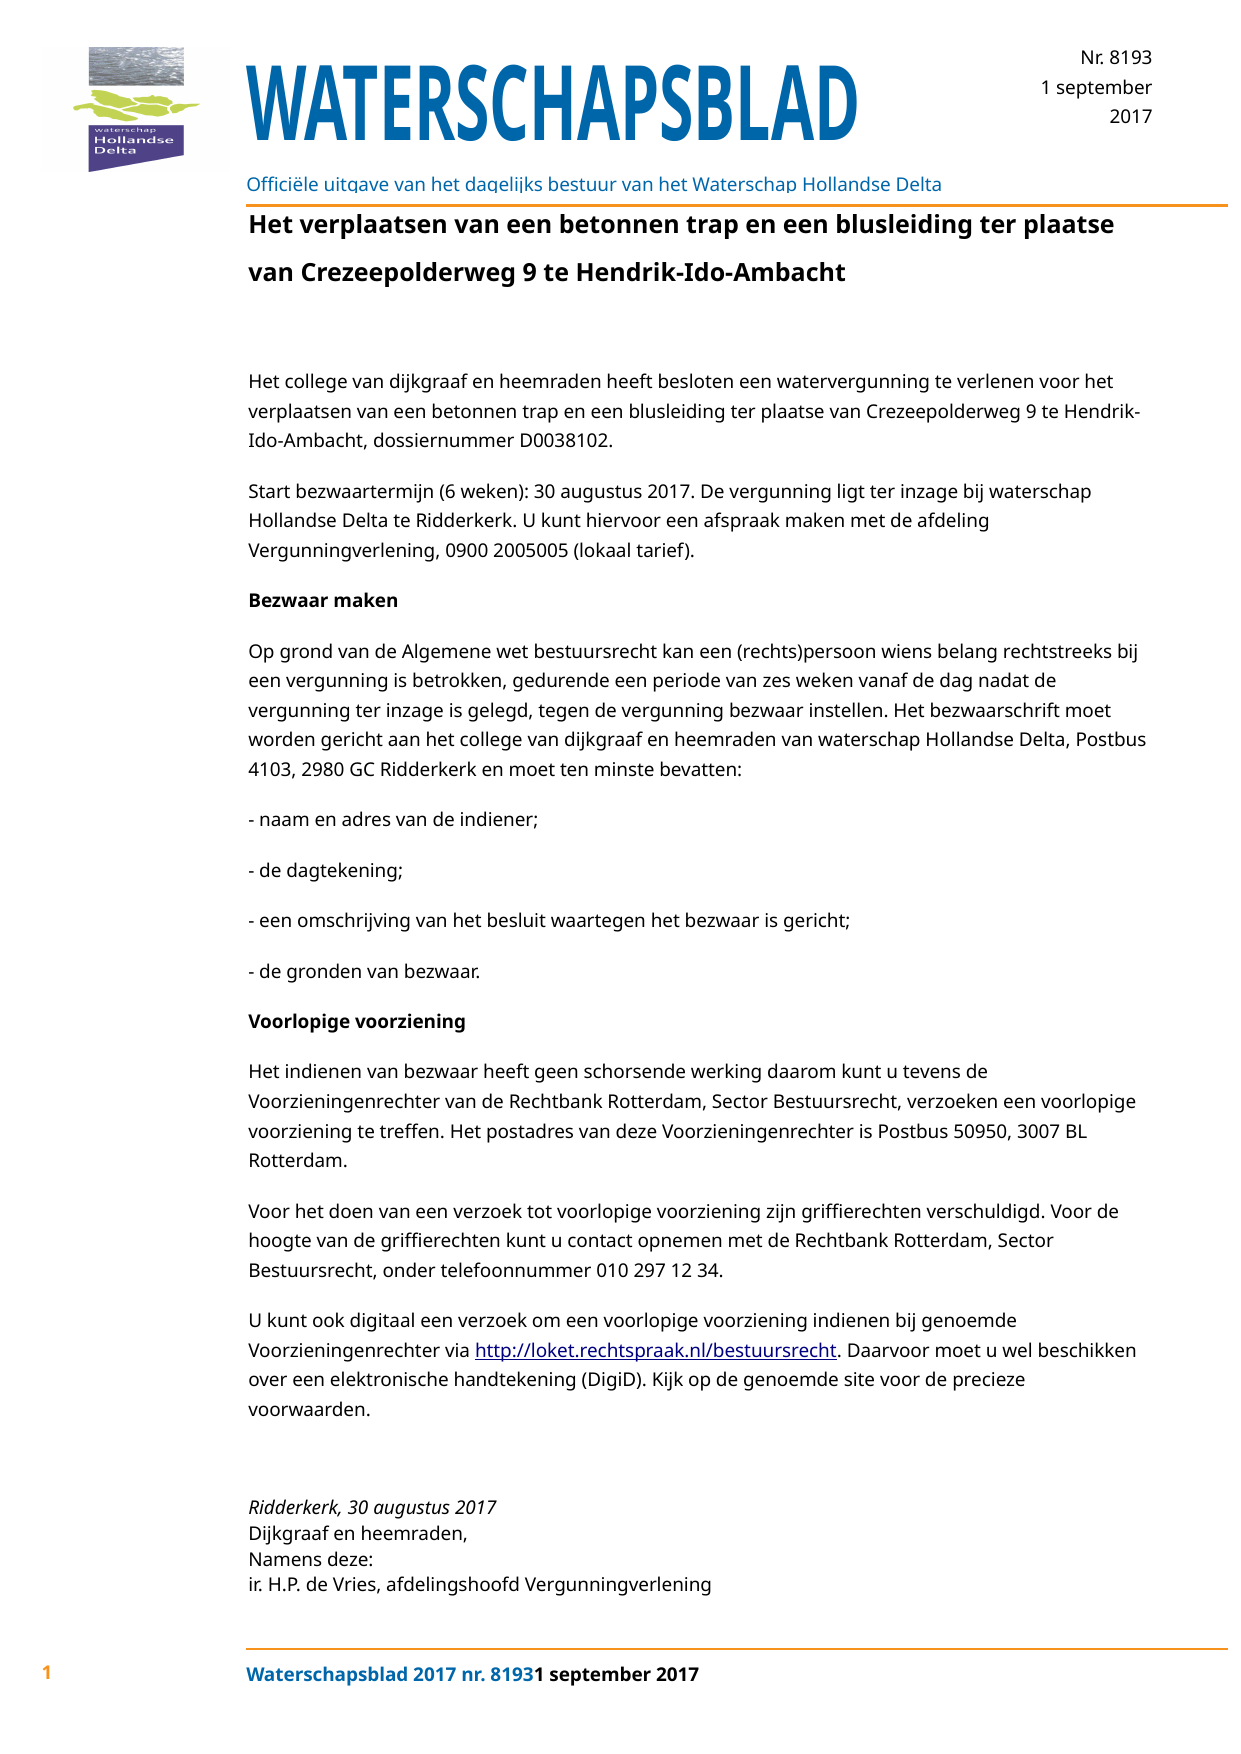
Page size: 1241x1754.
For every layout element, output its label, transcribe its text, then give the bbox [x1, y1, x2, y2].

text - naam en adres van de indiener; [248, 807, 1152, 832]
picture [41, 47, 231, 172]
text Voor het doen van een verzoek tot voorlopige voorziening zijn griffierechten verschuldigd. Voor de hoogte van de griffierechten kunt u contact opnemen met de Rechtbank Rotterdam, Sector Bestuursrecht, onder telefoonnummer 010 297 12 34. [248, 1198, 1152, 1283]
text Het indienen van bezwaar heeft geen schorsende werking daarom kunt u tevens de Voorzieningenrechter van de Rechtbank Rotterdam, Sector Bestuursrecht, verzoeken een voorlopige voorziening te treffen. Het postadres van deze Voorzieningenrechter is Postbus 50950, 3007 BL Rotterdam. [248, 1059, 1152, 1173]
text Het verplaatsen van een betonnen trap en een blusleiding ter plaatse van Crezeepolderweg 9 te Hendrik-Ido-Ambacht [248, 207, 1152, 288]
text Op grond van de Algemene wet bestuursrecht kan een (rechts)persoon wiens belang rechtstreeks bij een vergunning is betrokken, gedurende een periode van zes weken vanaf de dag nadat de vergunning ter inzage is gelegd, tegen de vergunning bezwaar instellen. Het bezwaarschrift moet worden gericht aan het college van dijkgraaf en heemraden van waterschap Hollandse Delta, Postbus 4103, 2980 GC Ridderkerk en moet ten minste bevatten: [248, 638, 1152, 782]
text U kunt ook digitaal een verzoek om een voorlopige voorziening indienen bij genoemde Voorzieningenrechter via http://loket.rechtspraak.nl/bestuursrecht. Daarvoor moet u wel beschikken over een elektronische handtekening (DigiD). Kijk op de genoemde site voor de precieze voorwaarden. [248, 1307, 1152, 1422]
text Start bezwaartermijn (6 weken): 30 augustus 2017. De vergunning ligt ter inzage bij waterschap Hollandse Delta te Ridderkerk. U kunt hiervoor een afspraak maken met de afdeling Vergunningverlening, 0900 2005005 (lokaal tarief). [248, 478, 1152, 563]
text ir. H.P. de Vries, afdelingshoofd Vergunningverlening [248, 1572, 1152, 1597]
text Dijkgraaf en heemraden, [248, 1520, 1152, 1546]
text Namens deze: [248, 1546, 1152, 1572]
text - een omschrijving van het besluit waartegen het bezwaar is gericht; [248, 907, 1152, 933]
text Ridderkerk, 30 augustus 2017 [248, 1494, 1152, 1520]
text - de dagtekening; [248, 857, 1152, 883]
text Bezwaar maken [248, 587, 1152, 613]
text Het college van dijkgraaf en heemraden heeft besloten een watervergunning te verlenen voor het verplaatsen van een betonnen trap en een blusleiding ter plaatse van Crezeepolderweg 9 te Hendrik-Ido-Ambacht, dossiernummer D0038102. [248, 368, 1152, 453]
text Voorlopige voorziening [248, 1008, 1152, 1034]
text - de gronden van bezwaar. [248, 958, 1152, 984]
